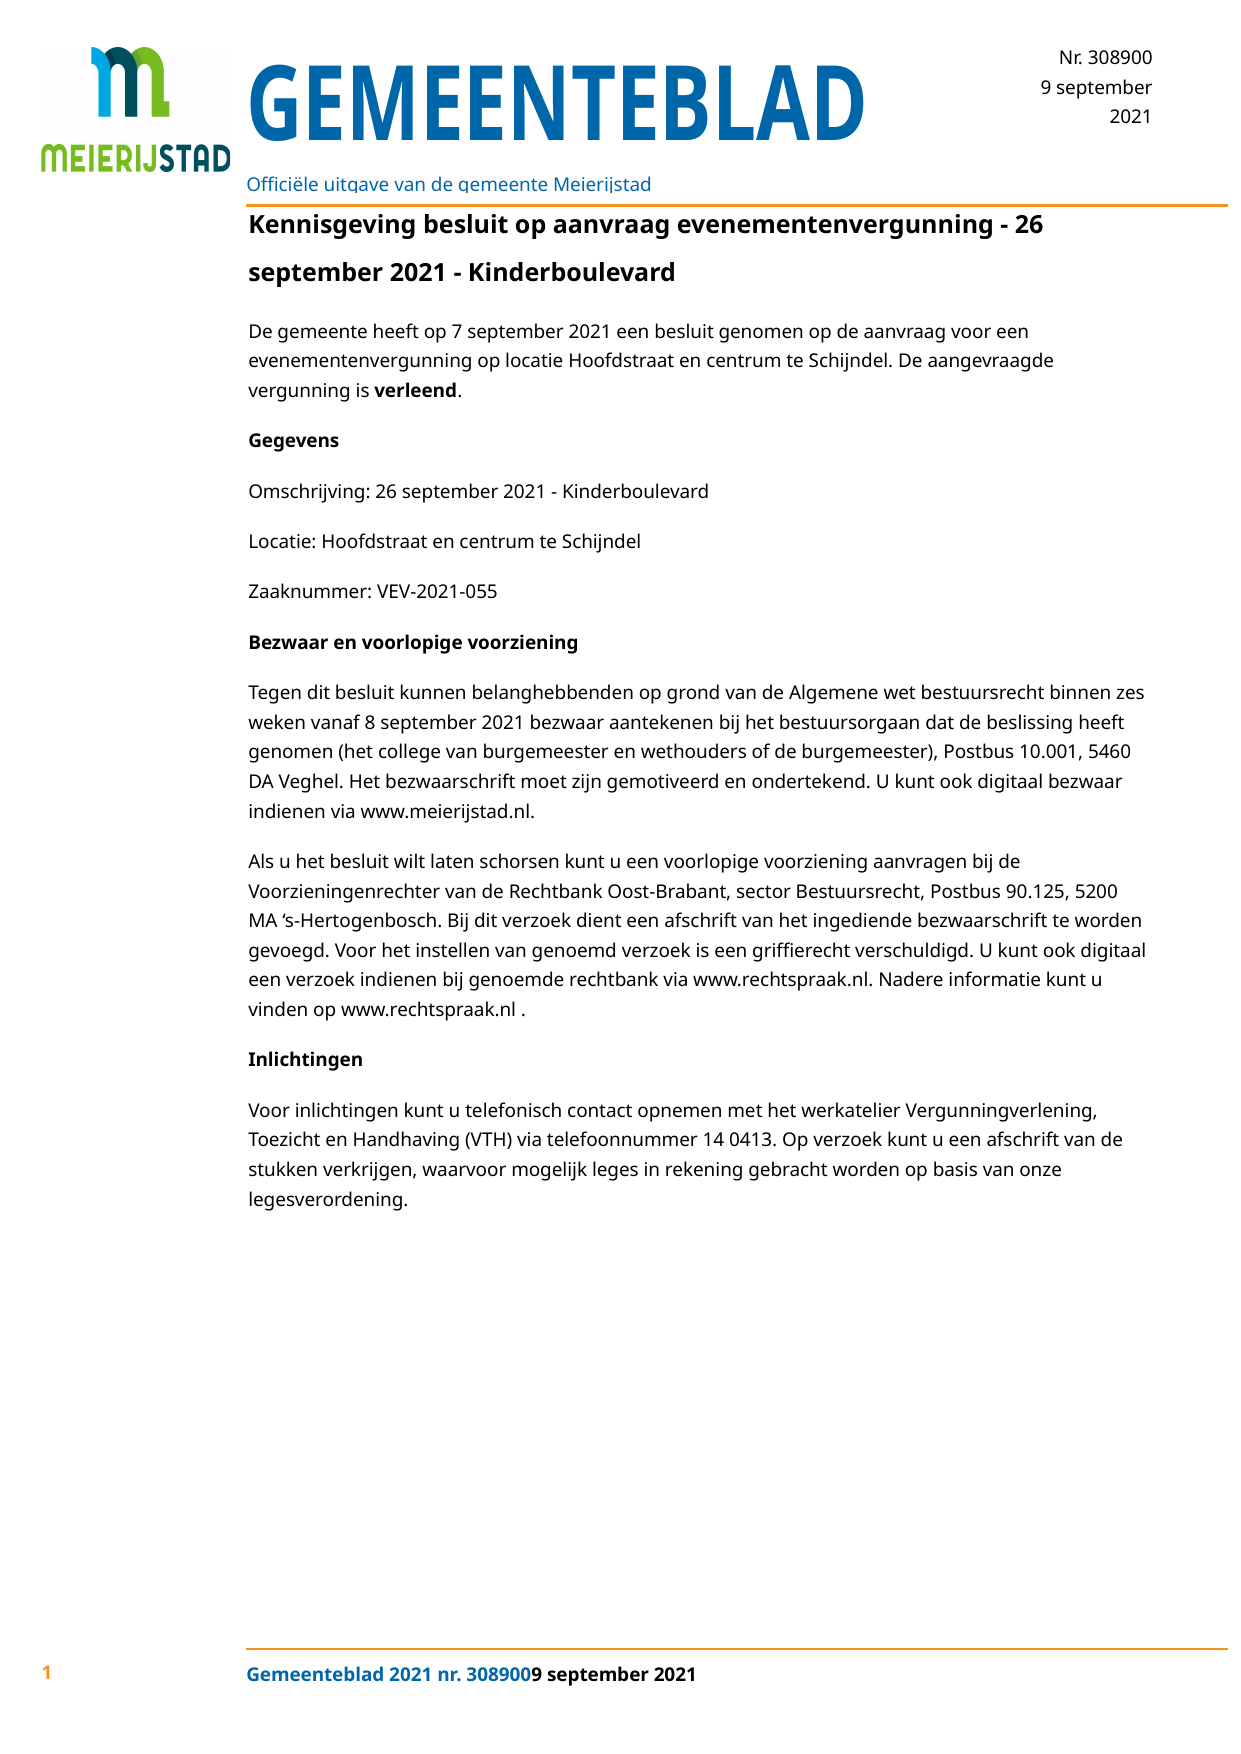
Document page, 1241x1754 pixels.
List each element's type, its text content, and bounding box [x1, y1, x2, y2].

text Voor inlichtingen kunt u telefonisch contact opnemen met het werkatelier Vergunningverlening, Toezicht en Handhaving (VTH) via telefoonnummer 14 0413. Op verzoek kunt u een afschrift van de stukken verkrijgen, waarvoor mogelijk leges in rekening gebracht worden op basis van onze legesverordening. [248, 1097, 1152, 1212]
text Kennisgeving besluit op aanvraag evenementenvergunning - 26 september 2021 - Kinderboulevard [248, 207, 1152, 288]
text Locatie: Hoofdstraat en centrum te Schijndel [248, 528, 1152, 554]
text Zaaknummer: VEV-2021-055 [248, 579, 1152, 604]
text Als u het besluit wilt laten schorsen kunt u een voorlopige voorziening aanvragen bij de Voorzieningenrechter van de Rechtbank Oost-Brabant, sector Bestuursrecht, Postbus 90.125, 5200 MA ‘s-Hertogenbosch. Bij dit verzoek dient een afschrift van het ingediende bezwaarschrift te worden gevoegd. Voor het instellen van genoemd verzoek is een griffierecht verschuldigd. U kunt ook digitaal een verzoek indienen bij genoemde rechtbank via www.rechtspraak.nl. Nadere informatie kunt u vinden op www.rechtspraak.nl . [248, 848, 1152, 1022]
text Tegen dit besluit kunnen belanghebbenden op grond van de Algemene wet bestuursrecht binnen zes weken vanaf 8 september 2021 bezwaar aantekenen bij het bestuursorgaan dat de beslissing heeft genomen (het college van burgemeester en wethouders of de burgemeester), Postbus 10.001, 5460 DA Veghel. Het bezwaarschrift moet zijn gemotiveerd en ondertekend. U kunt ook digitaal bezwaar indienen via www.meierijstad.nl. [248, 679, 1152, 824]
text Gegevens [248, 427, 1152, 453]
picture [41, 47, 231, 172]
text Inlichtingen [248, 1047, 1152, 1072]
text Omschrijving: 26 september 2021 - Kinderboulevard [248, 478, 1152, 504]
text De gemeente heeft op 7 september 2021 een besluit genomen op de aanvraag voor een evenementenvergunning op locatie Hoofdstraat en centrum te Schijndel. De aangevraagde vergunning is verleend. [248, 318, 1152, 403]
text Bezwaar en voorlopige voorziening [248, 629, 1152, 655]
